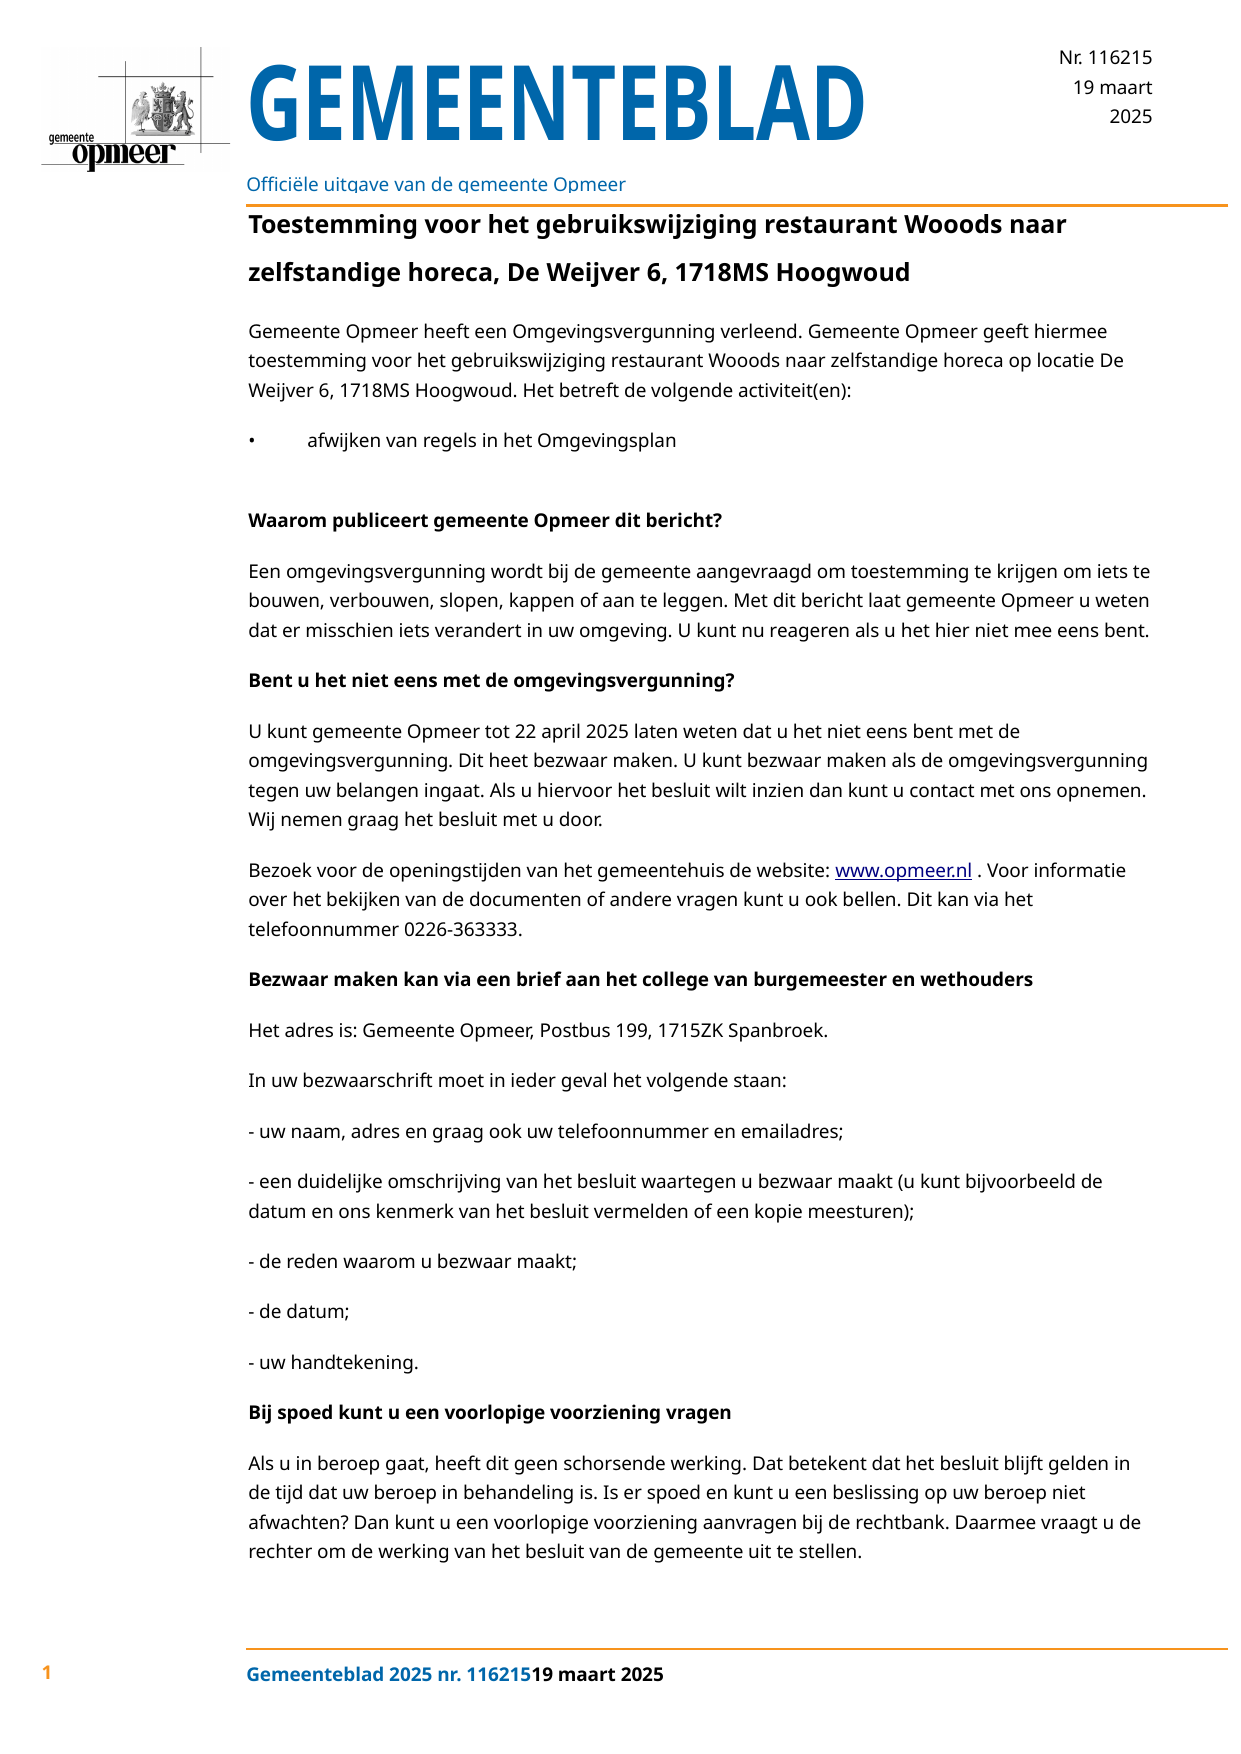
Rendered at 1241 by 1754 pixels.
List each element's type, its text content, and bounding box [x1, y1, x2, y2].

text Toestemming voor het gebruikswijziging restaurant Wooods naar zelfstandige horeca, De Weijver 6, 1718MS Hoogwoud [248, 207, 1152, 288]
text Een omgevingsvergunning wordt bij de gemeente aangevraagd om toestemming te krijgen om iets te bouwen, verbouwen, slopen, kappen of aan te leggen. Met dit bericht laat gemeente Opmeer u weten dat er misschien iets verandert in uw omgeving. U kunt nu reageren als u het hier niet mee eens bent. [248, 558, 1152, 643]
text In uw bezwaarschrift moet in ieder geval het volgende staan: [248, 1067, 1152, 1093]
text - uw naam, adres en graag ook uw telefoonnummer en emailadres; [248, 1118, 1152, 1144]
text Bezoek voor de openingstijden van het gemeentehuis de website: www.opmeer.nl . Voor informatie over het bekijken van de documenten of andere vragen kunt u ook bellen. Dit kan via het telefoonnummer 0226-363333. [248, 857, 1152, 942]
picture [41, 47, 231, 172]
list afwijken van regels in het Omgevingsplan [248, 427, 1152, 453]
text Bezwaar maken kan via een brief aan het college van burgemeester en wethouders [248, 967, 1152, 992]
text - de reden waarom u bezwaar maakt; [248, 1248, 1152, 1274]
text - een duidelijke omschrijving van het besluit waartegen u bezwaar maakt (u kunt bijvoorbeeld de datum en ons kenmerk van het besluit vermelden of een kopie meesturen); [248, 1168, 1152, 1224]
text Gemeente Opmeer heeft een Omgevingsvergunning verleend. Gemeente Opmeer geeft hiermee toestemming voor het gebruikswijziging restaurant Wooods naar zelfstandige horeca op locatie De Weijver 6, 1718MS Hoogwoud. Het betreft de volgende activiteit(en): [248, 318, 1152, 403]
text - uw handtekening. [248, 1349, 1152, 1375]
text U kunt gemeente Opmeer tot 22 april 2025 laten weten dat u het niet eens bent met de omgevingsvergunning. Dit heet bezwaar maken. U kunt bezwaar maken als de omgevingsvergunning tegen uw belangen ingaat. Als u hiervoor het besluit wilt inzien dan kunt u contact met ons opnemen. Wij nemen graag het besluit met u door. [248, 718, 1152, 832]
text Als u in beroep gaat, heeft dit geen schorsende werking. Dat betekent dat het besluit blijft gelden in de tijd dat uw beroep in behandeling is. Is er spoed en kunt u een beslissing op uw beroep niet afwachten? Dan kunt u een voorlopige voorziening aanvragen bij de rechtbank. Daarmee vraagt u de rechter om de werking van het besluit van de gemeente uit te stellen. [248, 1450, 1152, 1564]
text Het adres is: Gemeente Opmeer, Postbus 199, 1715ZK Spanbroek. [248, 1017, 1152, 1043]
text - de datum; [248, 1299, 1152, 1324]
text Waarom publiceert gemeente Opmeer dit bericht? [248, 507, 1152, 533]
text Bent u het niet eens met de omgevingsvergunning? [248, 667, 1152, 693]
text Bij spoed kunt u een voorlopige voorziening vragen [248, 1399, 1152, 1425]
